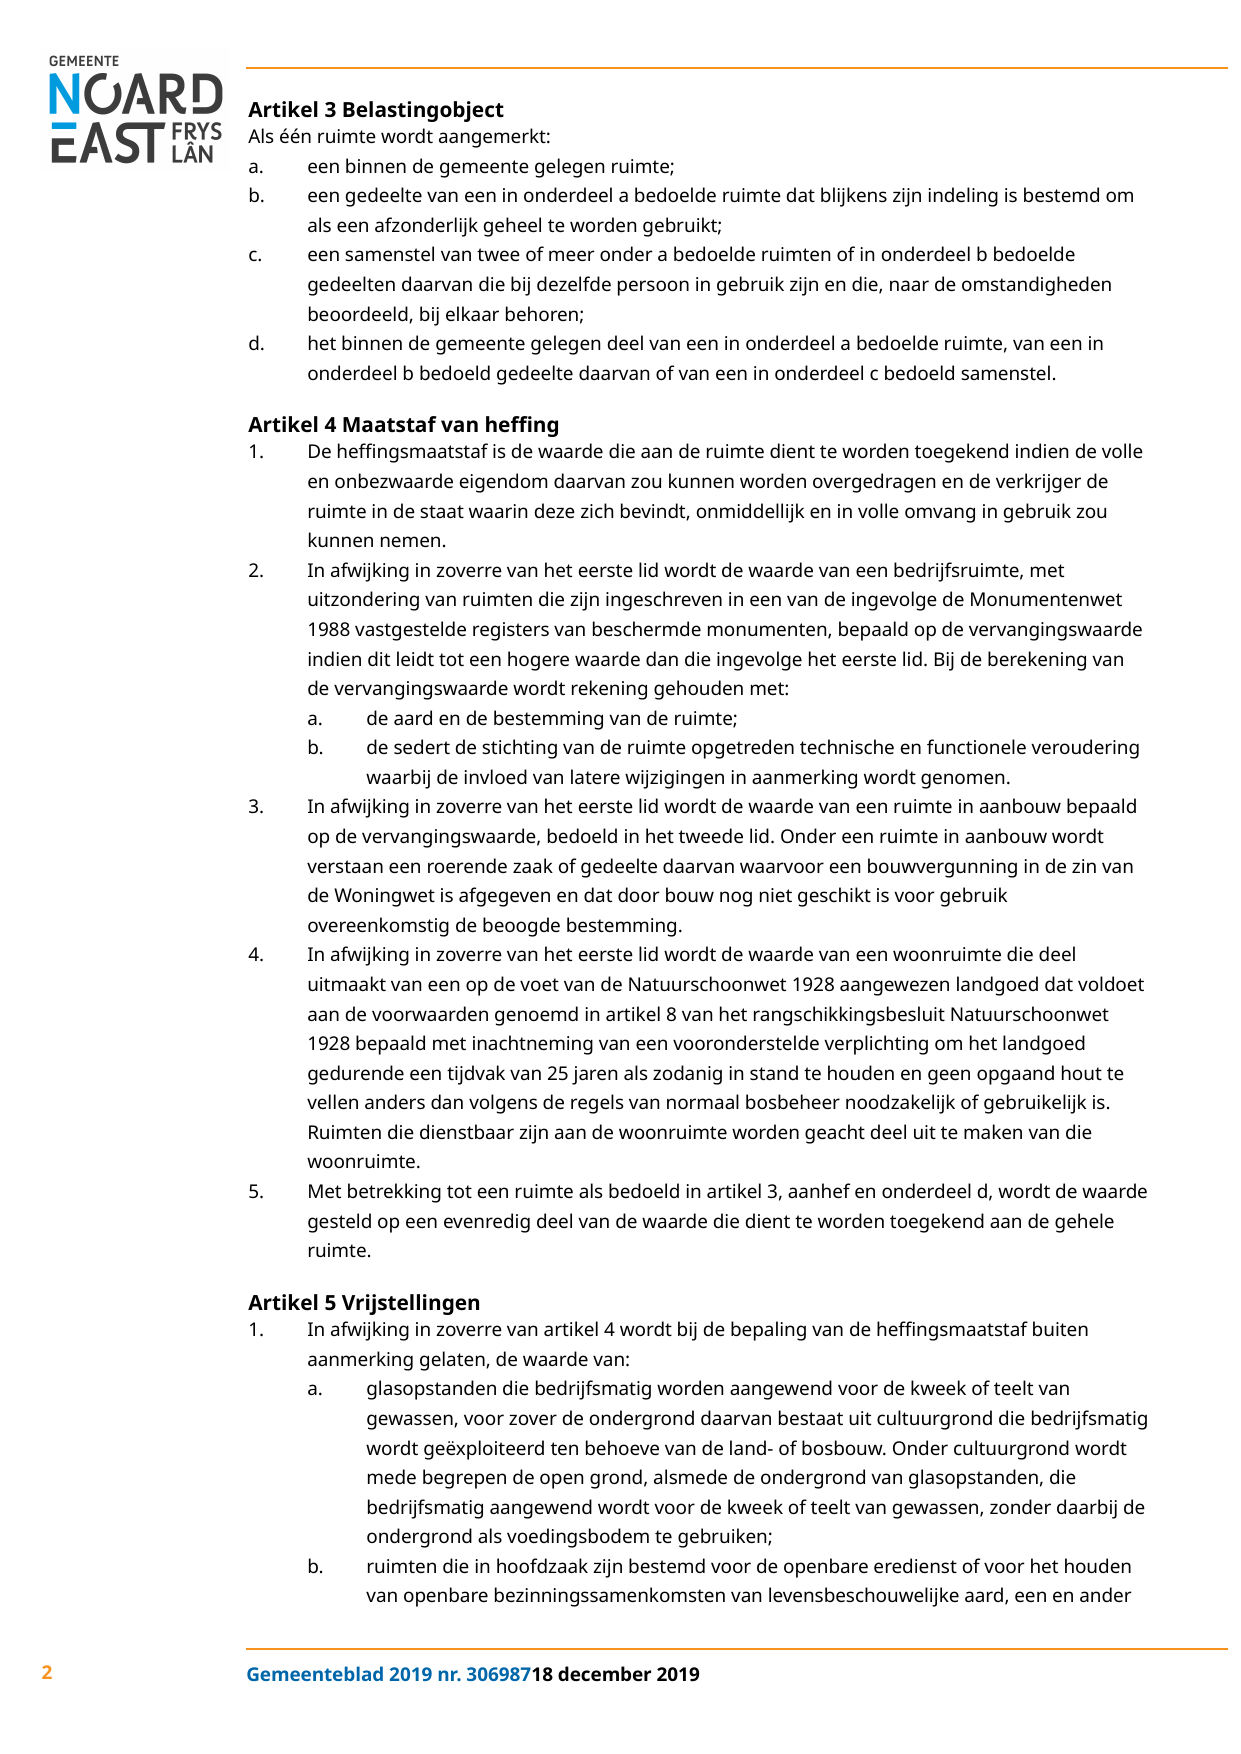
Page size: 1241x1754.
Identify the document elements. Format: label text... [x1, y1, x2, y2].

list een binnen de gemeente gelegen ruimte; [248, 153, 1152, 178]
list een gedeelte van een in onderdeel a bedoelde ruimte dat blijkens zijn indeling is bestemd om als een afzonderlijk geheel te worden gebruikt; [248, 182, 1152, 238]
list ruimten die in hoofdzaak zijn bestemd voor de openbare eredienst of voor het houden van openbare bezinningssamenkomsten van levensbeschouwelijke aard, een en ander [307, 1553, 1152, 1608]
list glasopstanden die bedrijfsmatig worden aangewend voor de kweek of teelt van gewassen, voor zover de ondergrond daarvan bestaat uit cultuurgrond die bedrijfsmatig wordt geëxploiteerd ten behoeve van de land- of bosbouw. Onder cultuurgrond wordt mede begrepen de open grond, alsmede de ondergrond van glasopstanden, die bedrijfsmatig aangewend wordt voor de kweek of teelt van gewassen, zonder daarbij de ondergrond als voedingsbodem te gebruiken; [307, 1376, 1152, 1549]
list De heffingsmaatstaf is de waarde die aan de ruimte dient te worden toegekend indien de volle en onbezwaarde eigendom daarvan zou kunnen worden overgedragen en de verkrijger de ruimte in de staat waarin deze zich bevindt, onmiddellijk en in volle omvang in gebruik zou kunnen nemen. [248, 439, 1152, 553]
list In afwijking in zoverre van artikel 4 wordt bij de bepaling van de heffingsmaatstaf buiten aanmerking gelaten, de waarde van: [248, 1316, 1152, 1372]
text Artikel 3 Belastingobject [248, 95, 1152, 123]
text Als één ruimte wordt aangemerkt: [248, 123, 1152, 149]
list een samenstel van twee of meer onder a bedoelde ruimten of in onderdeel b bedoelde gedeelten daarvan die bij dezelfde persoon in gebruik zijn en die, naar de omstandigheden beoordeeld, bij elkaar behoren; [248, 242, 1152, 326]
list In afwijking in zoverre van het eerste lid wordt de waarde van een ruimte in aanbouw bepaald op de vervangingswaarde, bedoeld in het tweede lid. Onder een ruimte in aanbouw wordt verstaan een roerende zaak of gedeelte daarvan waarvoor een bouwvergunning in de zin van de Woningwet is afgegeven en dat door bouw nog niet geschikt is voor gebruik overeenkomstig de beoogde bestemming. [248, 794, 1152, 938]
picture [41, 47, 231, 172]
text Artikel 5 Vrijstellingen [248, 1288, 1152, 1316]
list In afwijking in zoverre van het eerste lid wordt de waarde van een bedrijfsruimte, met uitzondering van ruimten die zijn ingeschreven in een van de ingevolge de Monumentenwet 1988 vastgestelde registers van beschermde monumenten, bepaald op de vervangingswaarde indien dit leidt tot een hogere waarde dan die ingevolge het eerste lid. Bij de berekening van de vervangingswaarde wordt rekening gehouden met: [248, 557, 1152, 701]
list het binnen de gemeente gelegen deel van een in onderdeel a bedoelde ruimte, van een in onderdeel b bedoeld gedeelte daarvan of van een in onderdeel c bedoeld samenstel. [248, 330, 1152, 386]
list de sedert de stichting van de ruimte opgetreden technische en functionele veroudering waarbij de invloed van latere wijzigingen in aanmerking wordt genomen. [307, 734, 1152, 790]
text Artikel 4 Maatstaf van heffing [248, 410, 1152, 439]
list In afwijking in zoverre van het eerste lid wordt de waarde van een woonruimte die deel uitmaakt van een op de voet van de Natuurschoonwet 1928 aangewezen landgoed dat voldoet aan de voorwaarden genoemd in artikel 8 van het rangschikkingsbesluit Natuurschoonwet 1928 bepaald met inachtneming van een vooronderstelde verplichting om het landgoed gedurende een tijdvak van 25 jaren als zodanig in stand te houden en geen opgaand hout te vellen anders dan volgens de regels van normaal bosbeheer noodzakelijk of gebruikelijk is. Ruimten die dienstbaar zijn aan de woonruimte worden geacht deel uit te maken van die woonruimte. [248, 942, 1152, 1174]
list de aard en de bestemming van de ruimte; [307, 705, 1152, 731]
list Met betrekking tot een ruimte als bedoeld in artikel 3, aanhef en onderdeel d, wordt de waarde gesteld op een evenredig deel van de waarde die dient te worden toegekend aan de gehele ruimte. [248, 1178, 1152, 1263]
